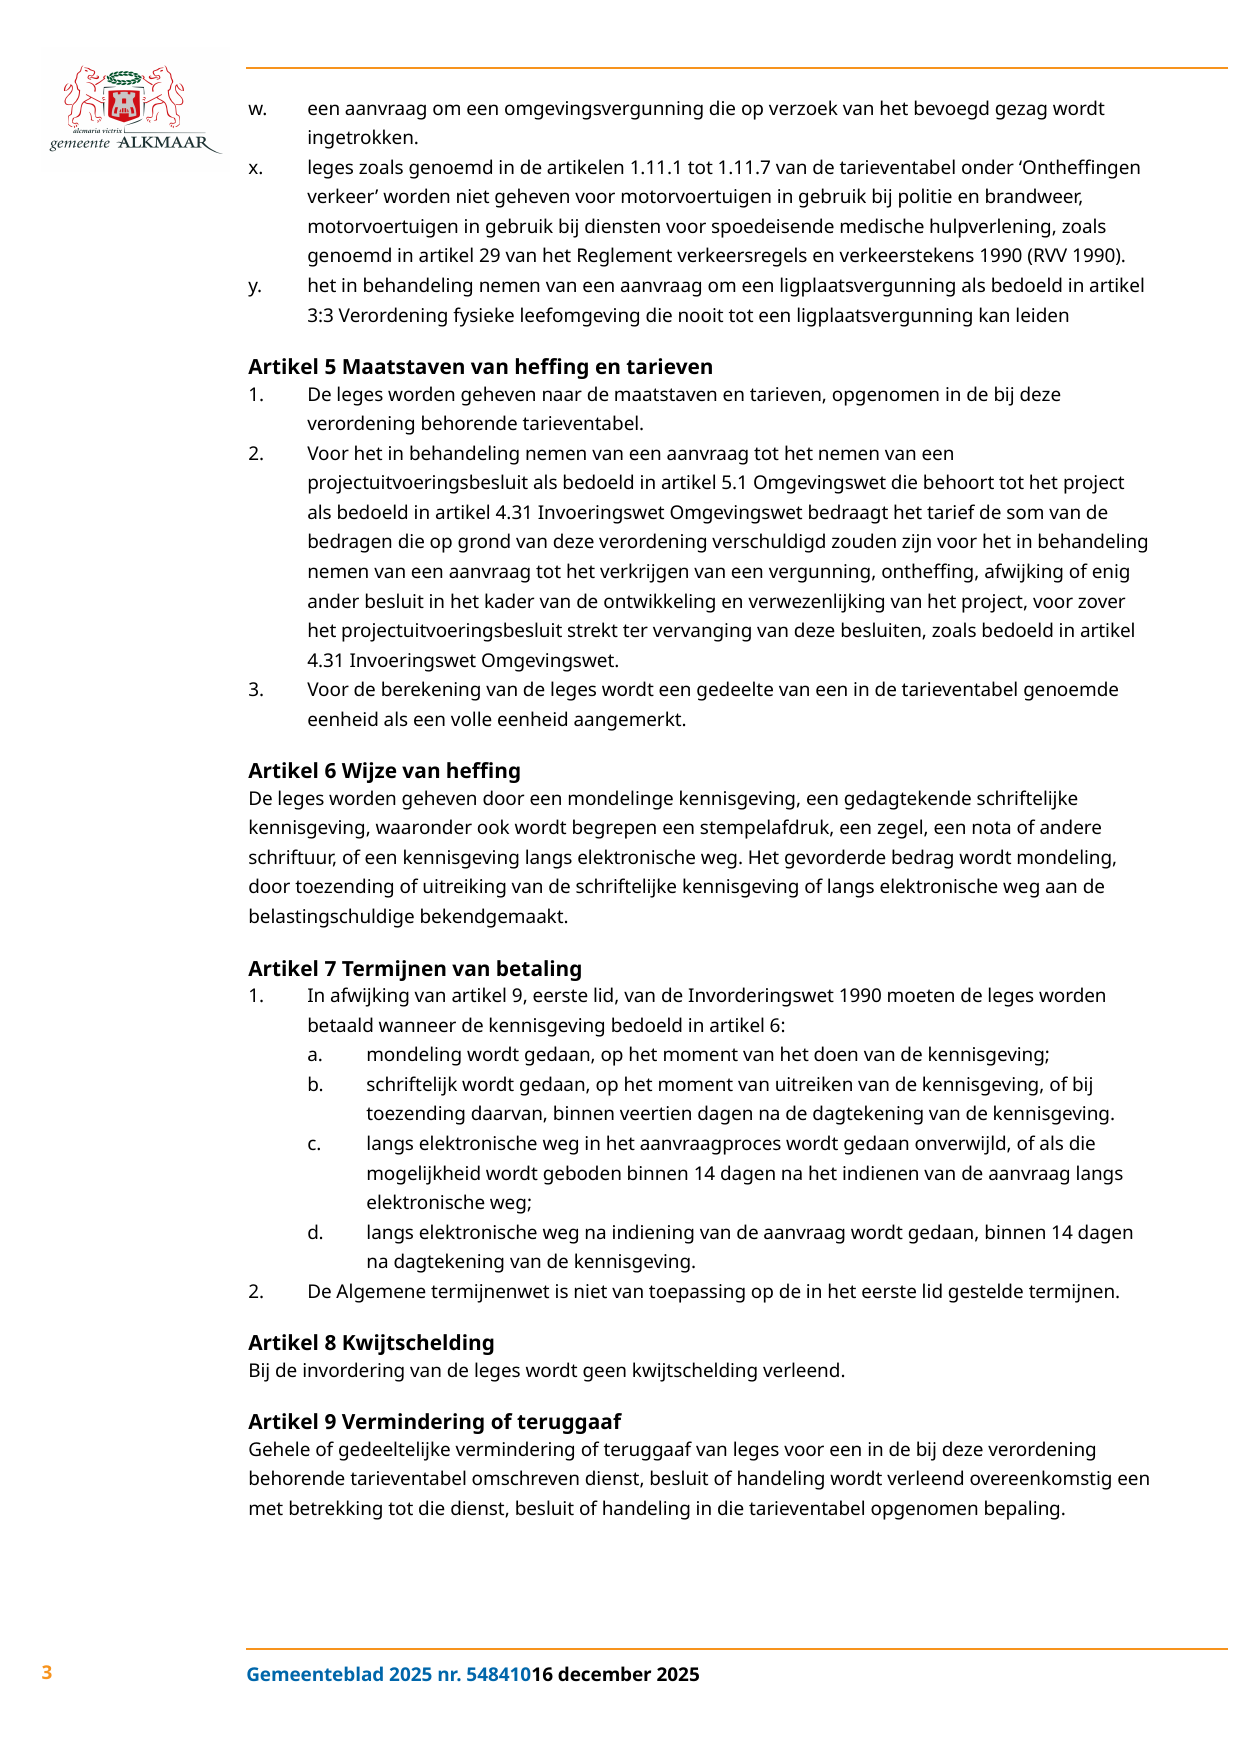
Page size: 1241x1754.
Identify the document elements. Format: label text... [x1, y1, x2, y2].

list In afwijking van artikel 9, eerste lid, van de Invorderingswet 1990 moeten de leges worden betaald wanneer de kennisgeving bedoeld in artikel 6: [248, 982, 1152, 1037]
list leges zoals genoemd in de artikelen 1.11.1 tot 1.11.7 van de tarieventabel onder ‘Ontheffingen verkeer’ worden niet geheven voor motorvoertuigen in gebruik bij politie en brandweer, motorvoertuigen in gebruik bij diensten voor spoedeisende medische hulpverlening, zoals genoemd in artikel 29 van het Reglement verkeersregels en verkeerstekens 1990 (RVV 1990). [248, 154, 1152, 268]
list langs elektronische weg in het aanvraagproces wordt gedaan onverwijld, of als die mogelijkheid wordt geboden binnen 14 dagen na het indienen van de aanvraag langs elektronische weg; [307, 1130, 1152, 1215]
text Artikel 9 Vermindering of teruggaaf [248, 1407, 1152, 1436]
text Bij de invordering van de leges wordt geen kwijtschelding verleend. [248, 1357, 1152, 1383]
list langs elektronische weg na indiening van de aanvraag wordt gedaan, binnen 14 dagen na dagtekening van de kennisgeving. [307, 1219, 1152, 1274]
list Voor het in behandeling nemen van een aanvraag tot het nemen van een projectuitvoeringsbesluit als bedoeld in artikel 5.1 Omgevingswet die behoort tot het project als bedoeld in artikel 4.31 Invoeringswet Omgevingswet bedraagt het tarief de som van de bedragen die op grond van deze verordening verschuldigd zouden zijn voor het in behandeling nemen van een aanvraag tot het verkrijgen van een vergunning, ontheffing, afwijking of enig ander besluit in het kader van de ontwikkeling en verwezenlijking van het project, voor zover het projectuitvoeringsbesluit strekt ter vervanging van deze besluiten, zoals bedoeld in artikel 4.31 Invoeringswet Omgevingswet. [248, 440, 1152, 673]
picture [41, 47, 231, 172]
list schriftelijk wordt gedaan, op het moment van uitreiken van de kennisgeving, of bij toezending daarvan, binnen veertien dagen na de dagtekening van de kennisgeving. [307, 1071, 1152, 1126]
text Artikel 6 Wijze van heffing [248, 757, 1152, 785]
text Artikel 5 Maatstaven van heffing en tarieven [248, 352, 1152, 381]
text Gehele of gedeeltelijke vermindering of teruggaaf van leges voor een in de bij deze verordening behorende tarieventabel omschreven dienst, besluit of handeling wordt verleend overeenkomstig een met betrekking tot die dienst, besluit of handeling in die tarieventabel opgenomen bepaling. [248, 1436, 1152, 1521]
text Artikel 8 Kwijtschelding [248, 1328, 1152, 1357]
list De leges worden geheven naar de maatstaven en tarieven, opgenomen in de bij deze verordening behorende tarieventabel. [248, 381, 1152, 436]
list een aanvraag om een omgevingsvergunning die op verzoek van het bevoegd gezag wordt ingetrokken. [248, 95, 1152, 150]
list mondeling wordt gedaan, op het moment van het doen van de kennisgeving; [307, 1041, 1152, 1067]
list De Algemene termijnenwet is niet van toepassing op de in het eerste lid gestelde termijnen. [248, 1278, 1152, 1304]
text De leges worden geheven door een mondelinge kennisgeving, een gedagtekende schriftelijke kennisgeving, waaronder ook wordt begrepen een stempelafdruk, een zegel, een nota of andere schriftuur, of een kennisgeving langs elektronische weg. Het gevorderde bedrag wordt mondeling, door toezending of uitreiking van de schriftelijke kennisgeving of langs elektronische weg aan de belastingschuldige bekendgemaakt. [248, 785, 1152, 929]
list Voor de berekening van de leges wordt een gedeelte van een in de tarieventabel genoemde eenheid als een volle eenheid aangemerkt. [248, 677, 1152, 732]
list het in behandeling nemen van een aanvraag om een ligplaatsvergunning als bedoeld in artikel 3:3 Verordening fysieke leefomgeving die nooit tot een ligplaatsvergunning kan leiden [248, 272, 1152, 328]
text Artikel 7 Termijnen van betaling [248, 954, 1152, 982]
